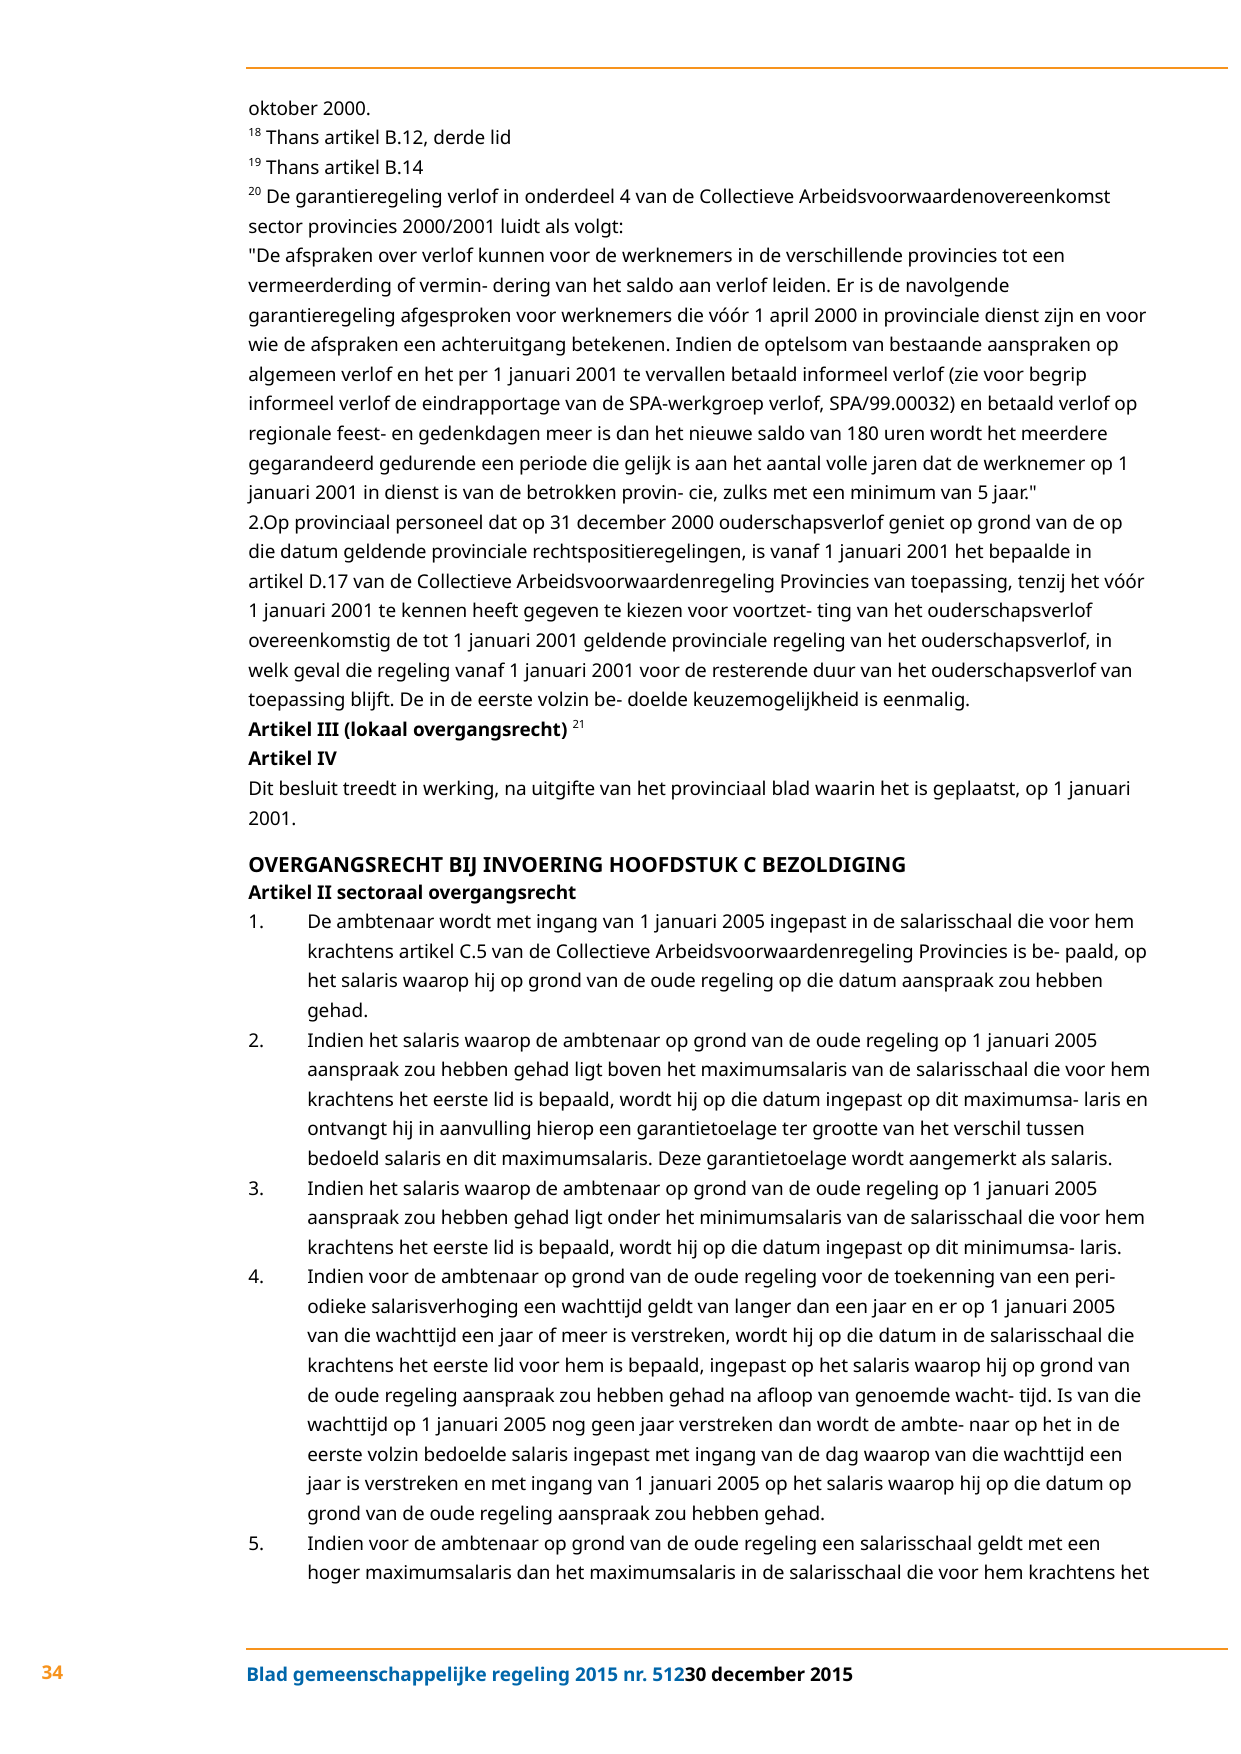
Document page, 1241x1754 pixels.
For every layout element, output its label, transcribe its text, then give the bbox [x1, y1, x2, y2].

text 18 Thans artikel B.12, derde lid [248, 124, 1152, 150]
text Artikel II sectoraal overgangsrecht [248, 879, 1152, 904]
text 20 De garantieregeling verlof in onderdeel 4 van de Collectieve Arbeidsvoorwaardenovereenkomst sector provincies 2000/2001 luidt als volgt: [248, 183, 1152, 239]
text OVERGANGSRECHT BIJ INVOERING HOOFDSTUK C BEZOLDIGING [248, 850, 1152, 879]
text Artikel III (lokaal overgangsrecht) 21 [248, 716, 1152, 742]
list Indien het salaris waarop de ambtenaar op grond van de oude regeling op 1 januari 2005 aanspraak zou hebben gehad ligt boven het maximumsalaris van de salarisschaal die voor hem krachtens het eerste lid is bepaald, wordt hij op die datum ingepast op dit maximumsa- laris en ontvangt hij in aanvulling hierop een garantietoelage ter grootte van het verschil tussen bedoeld salaris en dit maximumsalaris. Deze garantietoelage wordt aangemerkt als salaris. [248, 1027, 1152, 1171]
list Indien het salaris waarop de ambtenaar op grond van de oude regeling op 1 januari 2005 aanspraak zou hebben gehad ligt onder het minimumsalaris van de salarisschaal die voor hem krachtens het eerste lid is bepaald, wordt hij op die datum ingepast op dit minimumsa- laris. [248, 1175, 1152, 1259]
text Dit besluit treedt in werking, na uitgifte van het provinciaal blad waarin het is geplaatst, op 1 januari 2001. [248, 775, 1152, 831]
text 19 Thans artikel B.14 [248, 154, 1152, 180]
list Indien voor de ambtenaar op grond van de oude regeling voor de toekenning van een peri- odieke salarisverhoging een wachttijd geldt van langer dan een jaar en er op 1 januari 2005 van die wachttijd een jaar of meer is verstreken, wordt hij op die datum in de salarisschaal die krachtens het eerste lid voor hem is bepaald, ingepast op het salaris waarop hij op grond van de oude regeling aanspraak zou hebben gehad na afloop van genoemde wacht- tijd. Is van die wachttijd op 1 januari 2005 nog geen jaar verstreken dan wordt de ambte- naar op het in de eerste volzin bedoelde salaris ingepast met ingang van de dag waarop van die wachttijd een jaar is verstreken en met ingang van 1 januari 2005 op het salaris waarop hij op die datum op grond van de oude regeling aanspraak zou hebben gehad. [248, 1263, 1152, 1526]
picture [41, 47, 231, 172]
text "De afspraken over verlof kunnen voor de werknemers in de verschillende provincies tot een vermeerderding of vermin- dering van het saldo aan verlof leiden. Er is de navolgende garantieregeling afgesproken voor werknemers die vóór 1 april 2000 in provinciale dienst zijn en voor wie de afspraken een achteruitgang betekenen. Indien de optelsom van bestaande aanspraken op algemeen verlof en het per 1 januari 2001 te vervallen betaald informeel verlof (zie voor begrip informeel verlof de eindrapportage van de SPA-werkgroep verlof, SPA/99.00032) en betaald verlof op regionale feest- en gedenkdagen meer is dan het nieuwe saldo van 180 uren wordt het meerdere gegarandeerd gedurende een periode die gelijk is aan het aantal volle jaren dat de werknemer op 1 januari 2001 in dienst is van de betrokken provin- cie, zulks met een minimum van 5 jaar." [248, 243, 1152, 505]
list Indien voor de ambtenaar op grond van de oude regeling een salarisschaal geldt met een hoger maximumsalaris dan het maximumsalaris in de salarisschaal die voor hem krachtens het [248, 1530, 1152, 1585]
text 2.Op provinciaal personeel dat op 31 december 2000 ouderschapsverlof geniet op grond van de op die datum geldende provinciale rechtspositieregelingen, is vanaf 1 januari 2001 het bepaalde in artikel D.17 van de Collectieve Arbeidsvoorwaardenregeling Provincies van toepassing, tenzij het vóór 1 januari 2001 te kennen heeft gegeven te kiezen voor voortzet- ting van het ouderschapsverlof overeenkomstig de tot 1 januari 2001 geldende provinciale regeling van het ouderschapsverlof, in welk geval die regeling vanaf 1 januari 2001 voor de resterende duur van het ouderschapsverlof van toepassing blijft. De in de eerste volzin be- doelde keuzemogelijkheid is eenmalig. [248, 509, 1152, 712]
text Artikel IV [248, 746, 1152, 771]
text oktober 2000. [248, 95, 1152, 121]
list De ambtenaar wordt met ingang van 1 januari 2005 ingepast in de salarisschaal die voor hem krachtens artikel C.5 van de Collectieve Arbeidsvoorwaardenregeling Provincies is be- paald, op het salaris waarop hij op grond van de oude regeling op die datum aanspraak zou hebben gehad. [248, 908, 1152, 1023]
